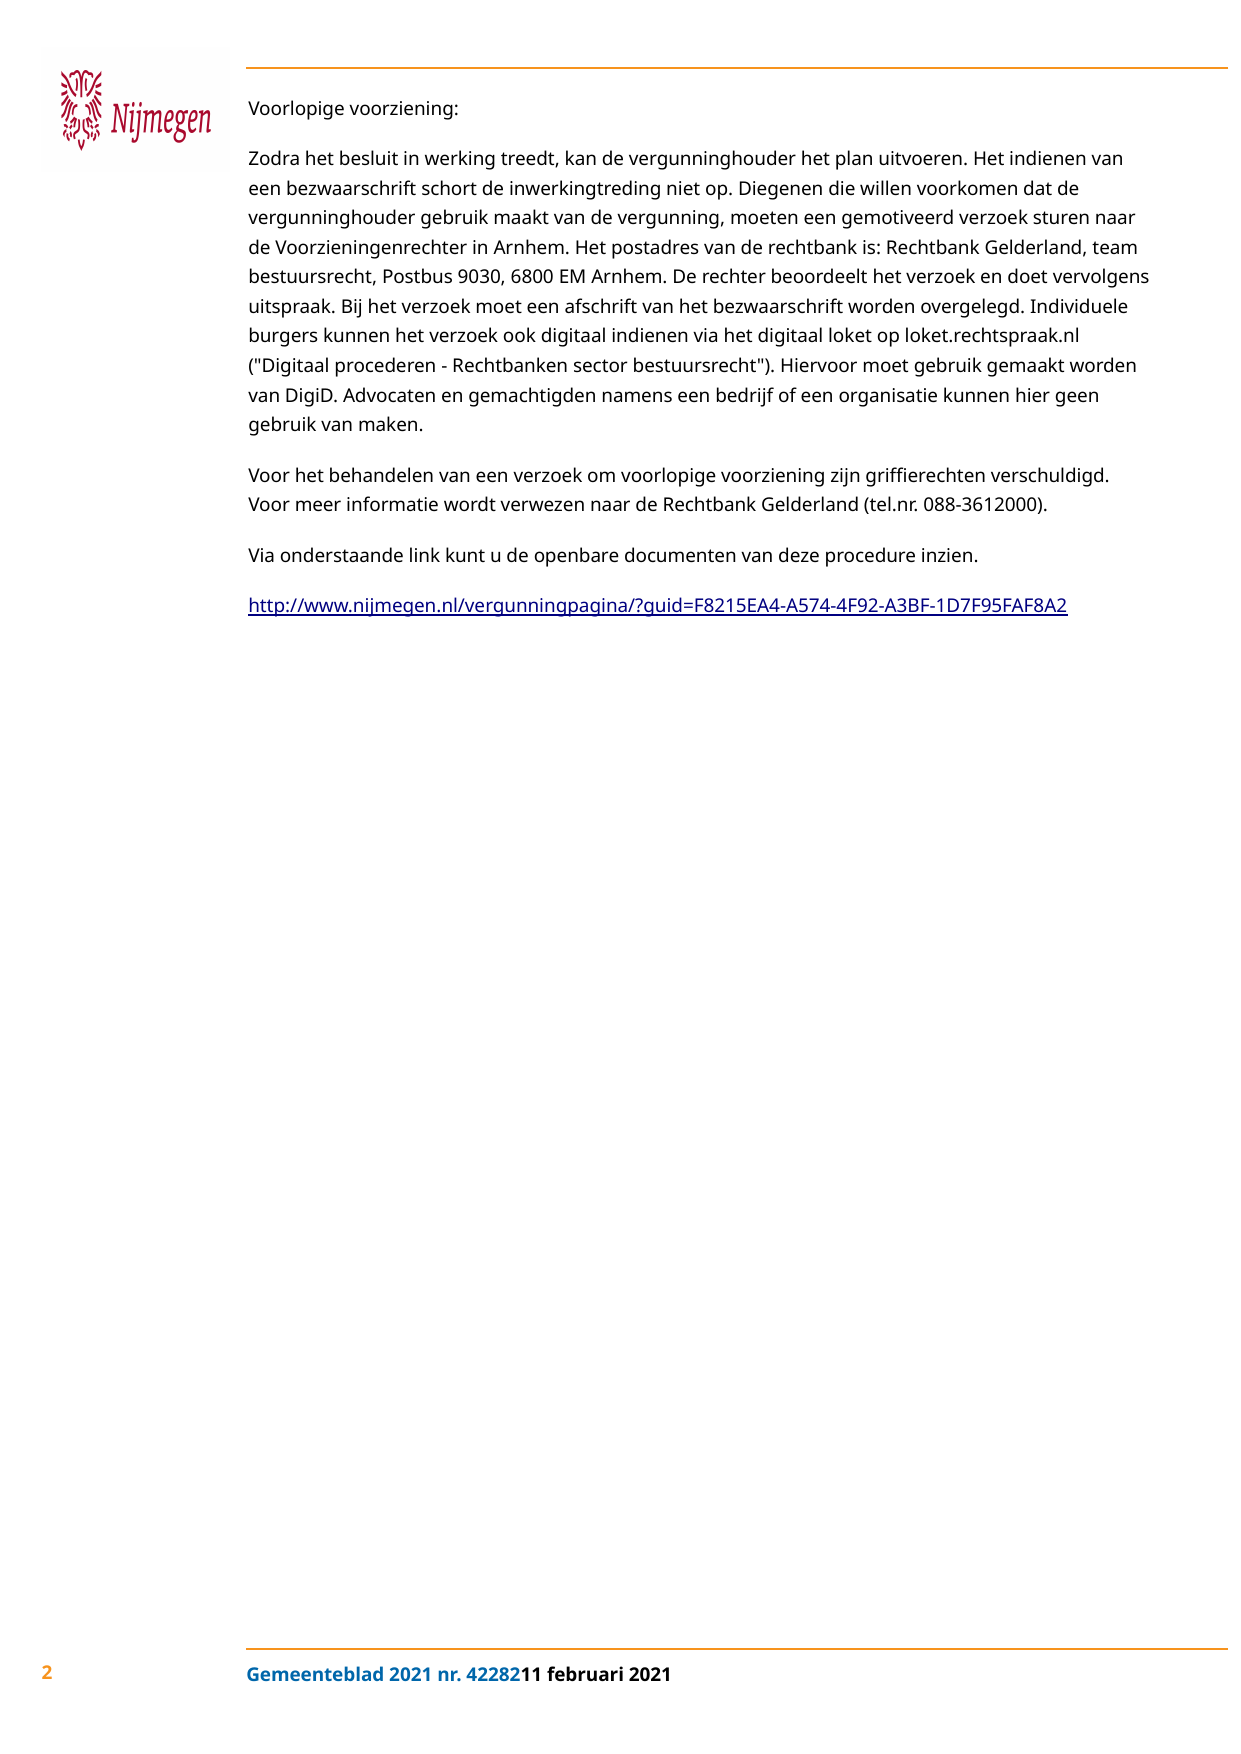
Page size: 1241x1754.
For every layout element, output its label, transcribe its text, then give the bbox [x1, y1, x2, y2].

text Voorlopige voorziening: [248, 95, 1152, 121]
picture [41, 47, 231, 172]
text Via onderstaande link kunt u de openbare documenten van deze procedure inzien. [248, 542, 1152, 568]
text Voor het behandelen van een verzoek om voorlopige voorziening zijn griffierechten verschuldigd. Voor meer informatie wordt verwezen naar de Rechtbank Gelderland (tel.nr. 088-3612000). [248, 462, 1152, 517]
text http://www.nijmegen.nl/vergunningpagina/?guid=F8215EA4-A574-4F92-A3BF-1D7F95FAF8A2 [248, 592, 1152, 618]
text Zodra het besluit in werking treedt, kan de vergunninghouder het plan uitvoeren. Het indienen van een bezwaarschrift schort de inwerkingtreding niet op. Diegenen die willen voorkomen dat de vergunninghouder gebruik maakt van de vergunning, moeten een gemotiveerd verzoek sturen naar de Voorzieningenrechter in Arnhem. Het postadres van de rechtbank is: Rechtbank Gelderland, team bestuursrecht, Postbus 9030, 6800 EM Arnhem. De rechter beoordeelt het verzoek en doet vervolgens uitspraak. Bij het verzoek moet een afschrift van het bezwaarschrift worden overgelegd. Individuele burgers kunnen het verzoek ook digitaal indienen via het digitaal loket op loket.rechtspraak.nl ("Digitaal procederen - Rechtbanken sector bestuursrecht"). Hiervoor moet gebruik gemaakt worden van DigiD. Advocaten en gemachtigden namens een bedrijf of een organisatie kunnen hier geen gebruik van maken. [248, 145, 1152, 437]
